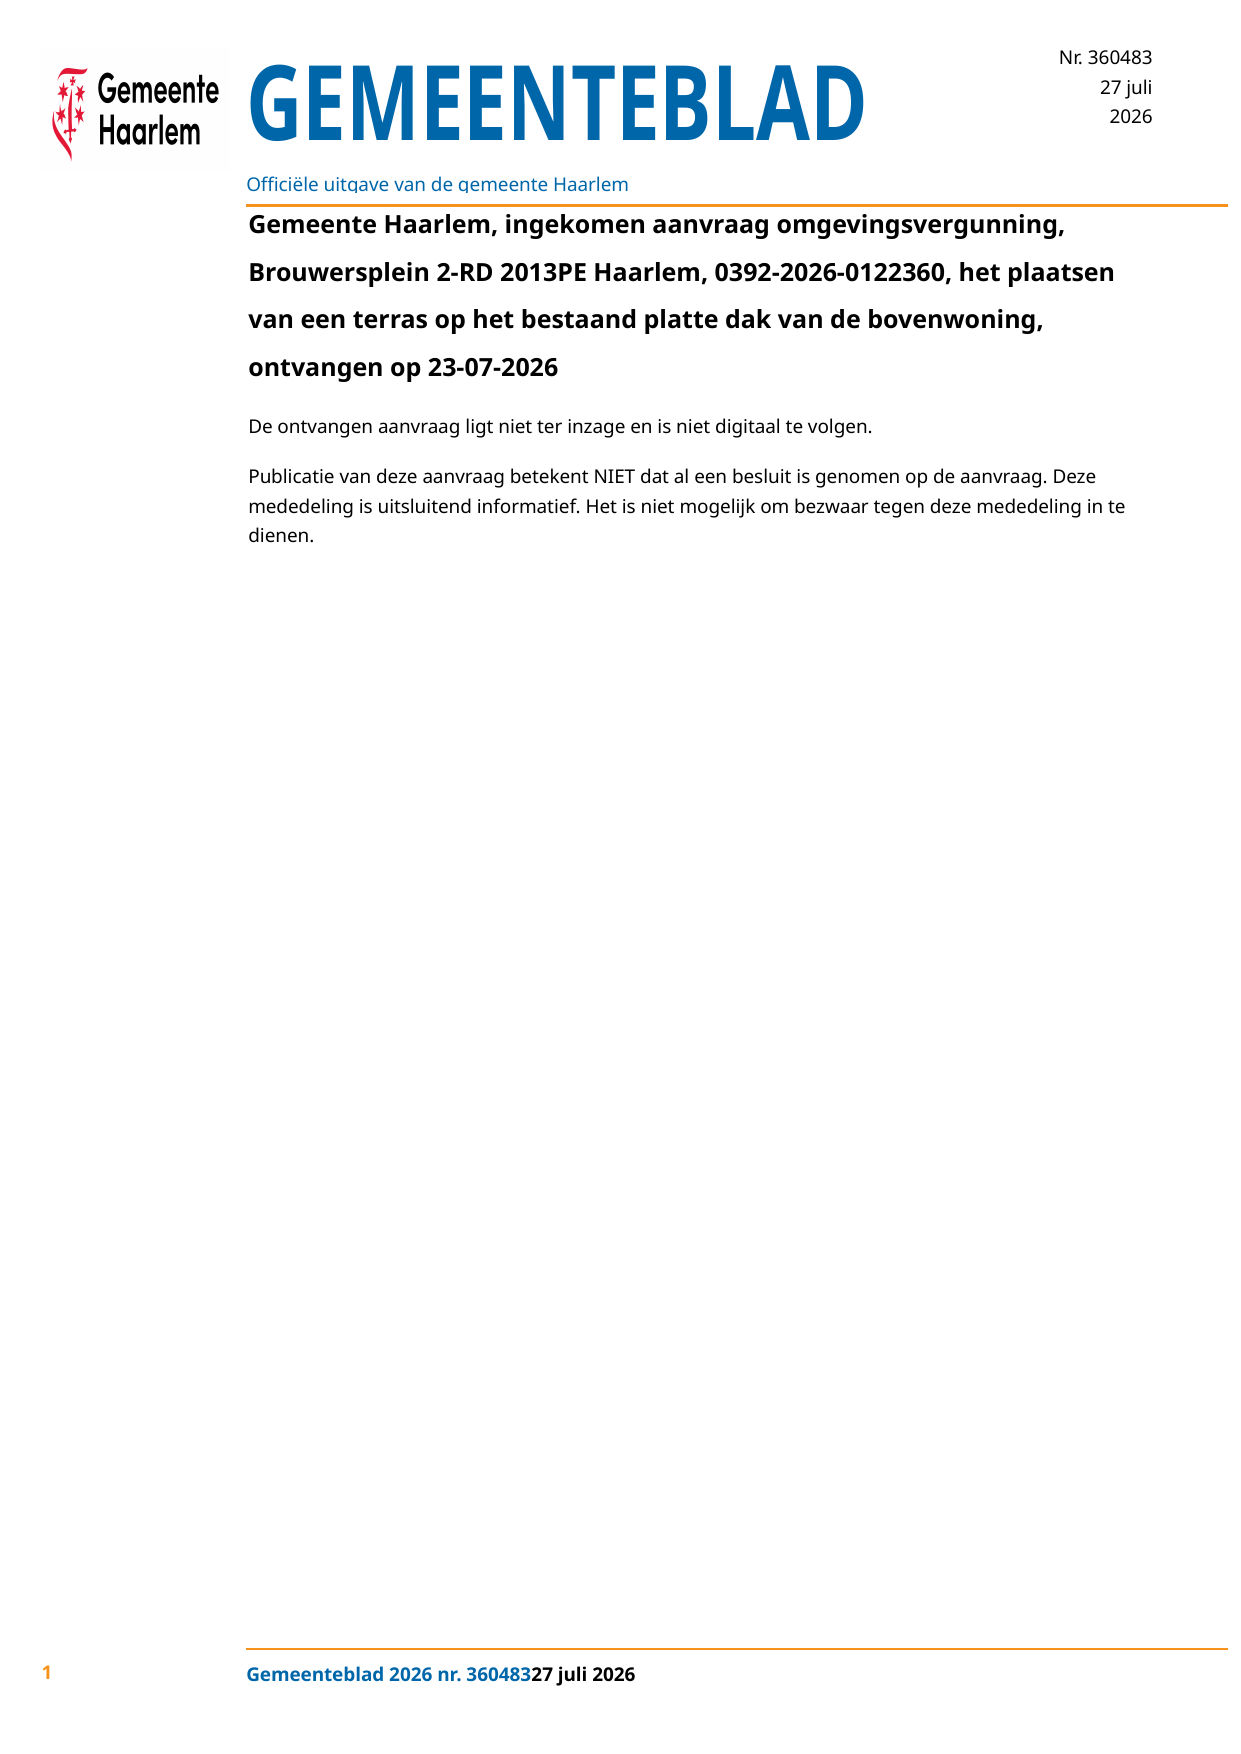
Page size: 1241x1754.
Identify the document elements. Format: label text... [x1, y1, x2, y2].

text Gemeente Haarlem, ingekomen aanvraag omgevingsvergunning, Brouwersplein 2-RD 2013PE Haarlem, 0392-2026-0122360, het plaatsen van een terras op het bestaand platte dak van de bovenwoning, ontvangen op 23-07-2026 [248, 207, 1152, 384]
text De ontvangen aanvraag ligt niet ter inzage en is niet digitaal te volgen. [248, 413, 1152, 439]
text Publicatie van deze aanvraag betekent NIET dat al een besluit is genomen op de aanvraag. Deze mededeling is uitsluitend informatief. Het is niet mogelijk om bezwaar tegen deze mededeling in te dienen. [248, 463, 1152, 548]
picture [41, 47, 231, 172]
